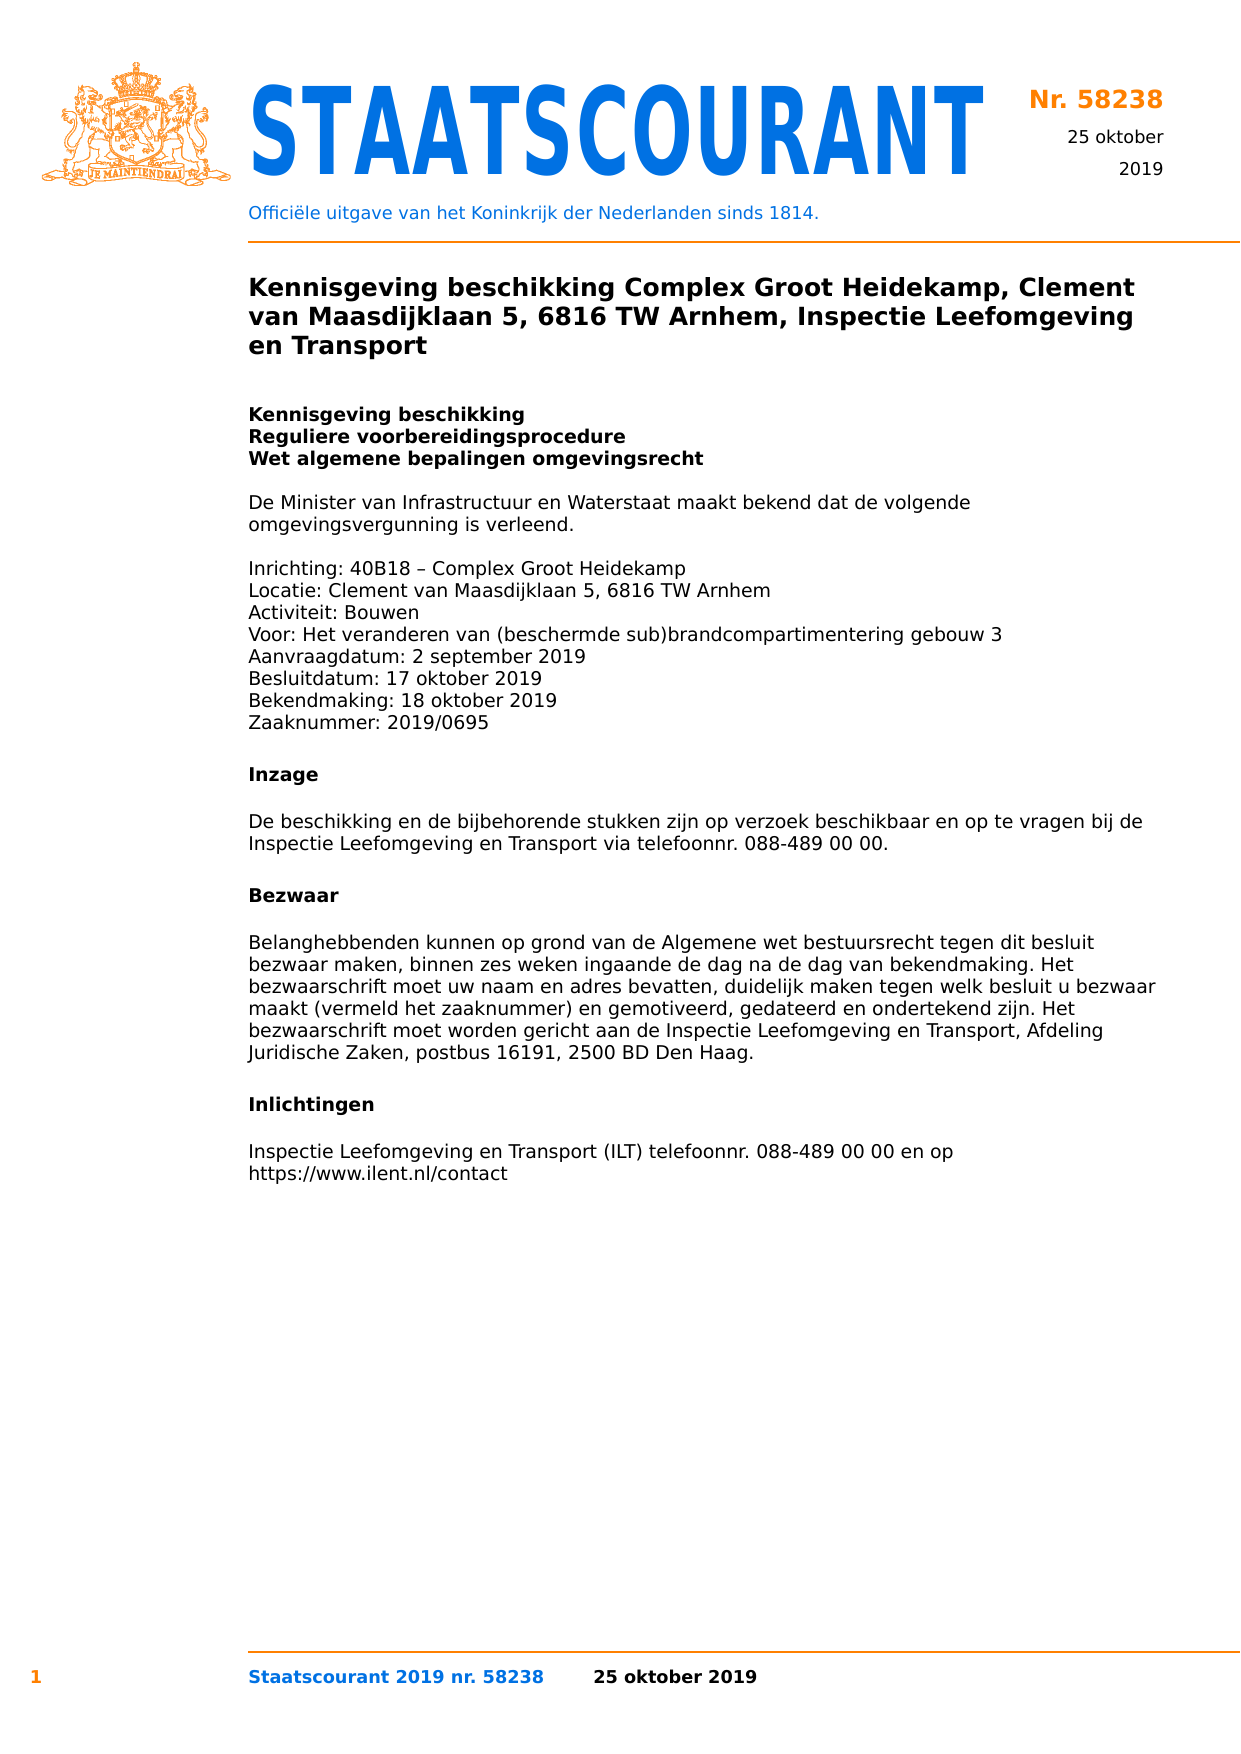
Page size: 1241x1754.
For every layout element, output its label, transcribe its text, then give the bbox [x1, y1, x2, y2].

text Belanghebbenden kunnen op grond van de Algemene wet bestuursrecht tegen dit besluit bezwaar maken, binnen zes weken ingaande de dag na de dag van bekendmaking. Het bezwaarschrift moet uw naam en adres bevatten, duidelijk maken tegen welk besluit u bezwaar maakt (vermeld het zaaknummer) en gemotiveerd, gedateerd en ondertekend zijn. Het bezwaarschrift moet worden gericht aan de Inspectie Leefomgeving en Transport, Afdeling Juridische Zaken, postbus 16191, 2500 BD Den Haag. [248, 932, 1163, 1063]
text Zaaknummer: 2019/0695 [248, 712, 1163, 734]
table_header [25, 62, 248, 241]
table_cell 25 oktober [998, 121, 1240, 153]
text Voor: Het veranderen van (beschermde sub)brandcompartimentering gebouw 3 [248, 624, 1163, 646]
text Kennisgeving beschikking [248, 404, 1163, 426]
text Wet algemene bepalingen omgevingsrecht [248, 448, 1163, 470]
text Reguliere voorbereidingsprocedure [248, 426, 1163, 448]
text Besluitdatum: 17 oktober 2019 [248, 668, 1163, 690]
text Inspectie Leefomgeving en Transport (ILT) telefoonnr. 088-489 00 00 en op https://www.ilent.nl/contact [248, 1141, 1163, 1184]
text Bekendmaking: 18 oktober 2019 [248, 690, 1163, 712]
subtitle Bezwaar [248, 885, 1163, 907]
subtitle Inlichtingen [248, 1093, 1163, 1116]
text Aanvraagdatum: 2 september 2019 [248, 646, 1163, 668]
text Locatie: Clement van Maasdijklaan 5, 6816 TW Arnhem [248, 580, 1163, 602]
text De beschikking en de bijbehorende stukken zijn op verzoek beschikbaar en op te vragen bij de Inspectie Leefomgeving en Transport via telefoonnr. 088-489 00 00. [248, 811, 1163, 855]
subtitle Inzage [248, 764, 1163, 786]
text Activiteit: Bouwen [248, 602, 1163, 624]
table_header Nr. 58238 [998, 62, 1240, 121]
table_header STAATSCOURANT [248, 62, 998, 203]
table_cell 2019 [998, 153, 1240, 203]
table_cell Officiële uitgave van het Koninkrijk der Nederlanden sinds 1814. [248, 203, 1240, 241]
subtitle Kennisgeving beschikking Complex Groot Heidekamp, Clement van Maasdijklaan 5, 6816 TW Arnhem, Inspectie Leefomgeving en Transport [248, 273, 1163, 361]
picture [41, 62, 231, 186]
text Inrichting: 40B18 – Complex Groot Heidekamp [248, 558, 1163, 580]
text De Minister van Infrastructuur en Waterstaat maakt bekend dat de volgende omgevingsvergunning is verleend. [248, 492, 1163, 536]
